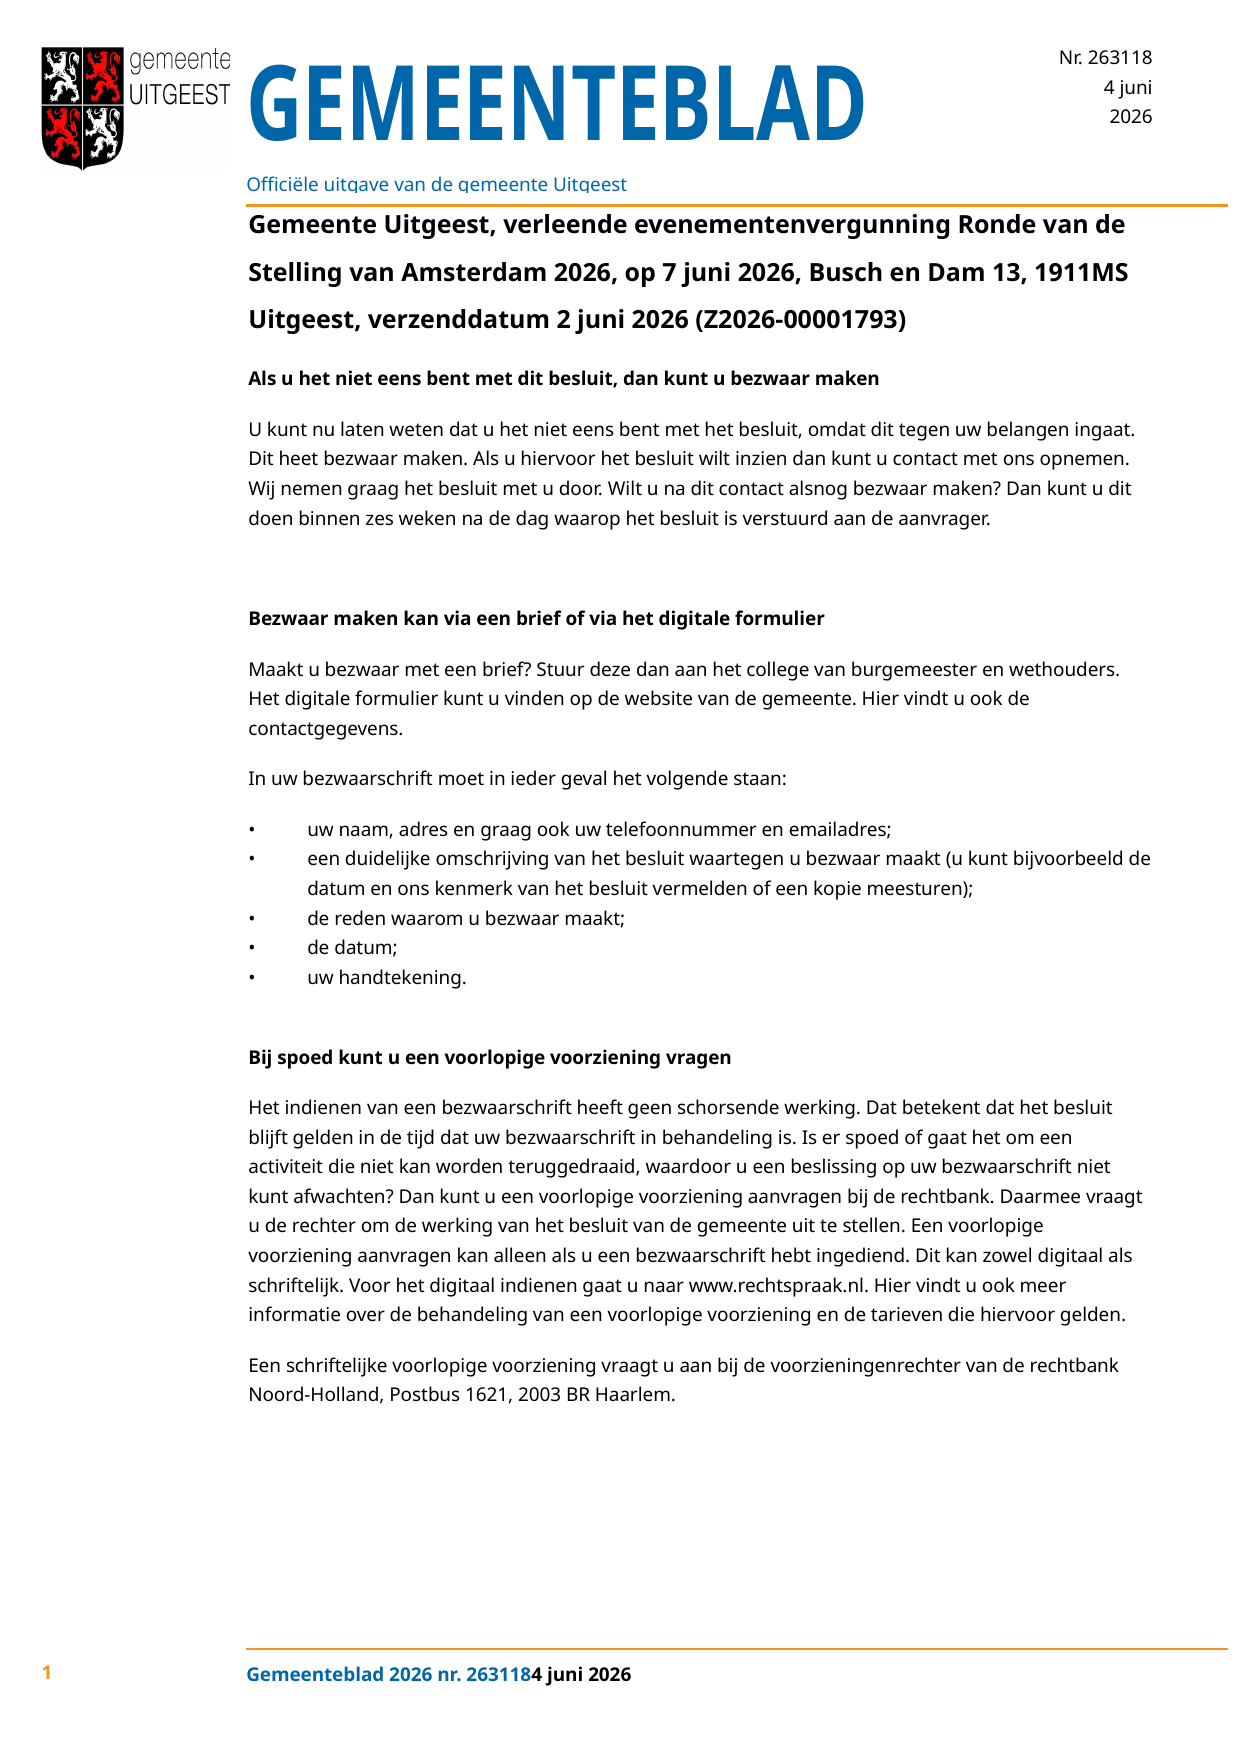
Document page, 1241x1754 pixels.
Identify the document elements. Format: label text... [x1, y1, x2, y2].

text Het indienen van een bezwaarschrift heeft geen schorsende werking. Dat betekent dat het besluit blijft gelden in de tijd dat uw bezwaarschrift in behandeling is. Is er spoed of gaat het om een activiteit die niet kan worden teruggedraaid, waardoor u een beslissing op uw bezwaarschrift niet kunt afwachten? Dan kunt u een voorlopige voorziening aanvragen bij de rechtbank. Daarmee vraagt u de rechter om de werking van het besluit van de gemeente uit te stellen. Een voorlopige voorziening aanvragen kan alleen als u een bezwaarschrift hebt ingediend. Dit kan zowel digitaal als schriftelijk. Voor het digitaal indienen gaat u naar www.rechtspraak.nl. Hier vindt u ook meer informatie over de behandeling van een voorlopige voorziening en de tarieven die hiervoor gelden. [248, 1094, 1152, 1327]
text Als u het niet eens bent met dit besluit, dan kunt u bezwaar maken [248, 366, 1152, 391]
text In uw bezwaarschrift moet in ieder geval het volgende staan: [248, 766, 1152, 791]
text U kunt nu laten weten dat u het niet eens bent met het besluit, omdat dit tegen uw belangen ingaat. Dit heet bezwaar maken. Als u hiervoor het besluit wilt inzien dan kunt u contact met ons opnemen. Wij nemen graag het besluit met u door. Wilt u na dit contact alsnog bezwaar maken? Dan kunt u dit doen binnen zes weken na de dag waarop het besluit is verstuurd aan de aanvrager. [248, 416, 1152, 530]
text Gemeente Uitgeest, verleende evenementenvergunning Ronde van de Stelling van Amsterdam 2026, op 7 juni 2026, Busch en Dam 13, 1911MS Uitgeest, verzenddatum 2 juni 2026 (Z2026-00001793) [248, 207, 1152, 336]
picture [41, 47, 231, 172]
list uw handtekening. [248, 964, 1152, 989]
text Een schriftelijke voorlopige voorziening vraagt u aan bij de voorzieningenrechter van de rechtbank Noord-Holland, Postbus 1621, 2003 BR Haarlem. [248, 1352, 1152, 1407]
list de datum; [248, 934, 1152, 960]
text Maakt u bezwaar met een brief? Stuur deze dan aan het college van burgemeester en wethouders. Het digitale formulier kunt u vinden op de website van de gemeente. Hier vindt u ook de contactgegevens. [248, 656, 1152, 741]
text Bij spoed kunt u een voorlopige voorziening vragen [248, 1044, 1152, 1069]
text Bezwaar maken kan via een brief of via het digitale formulier [248, 606, 1152, 631]
list de reden waarom u bezwaar maakt; [248, 905, 1152, 930]
list uw naam, adres en graag ook uw telefoonnummer en emailadres; [248, 816, 1152, 842]
list een duidelijke omschrijving van het besluit waartegen u bezwaar maakt (u kunt bijvoorbeeld de datum en ons kenmerk van het besluit vermelden of een kopie meesturen); [248, 846, 1152, 901]
